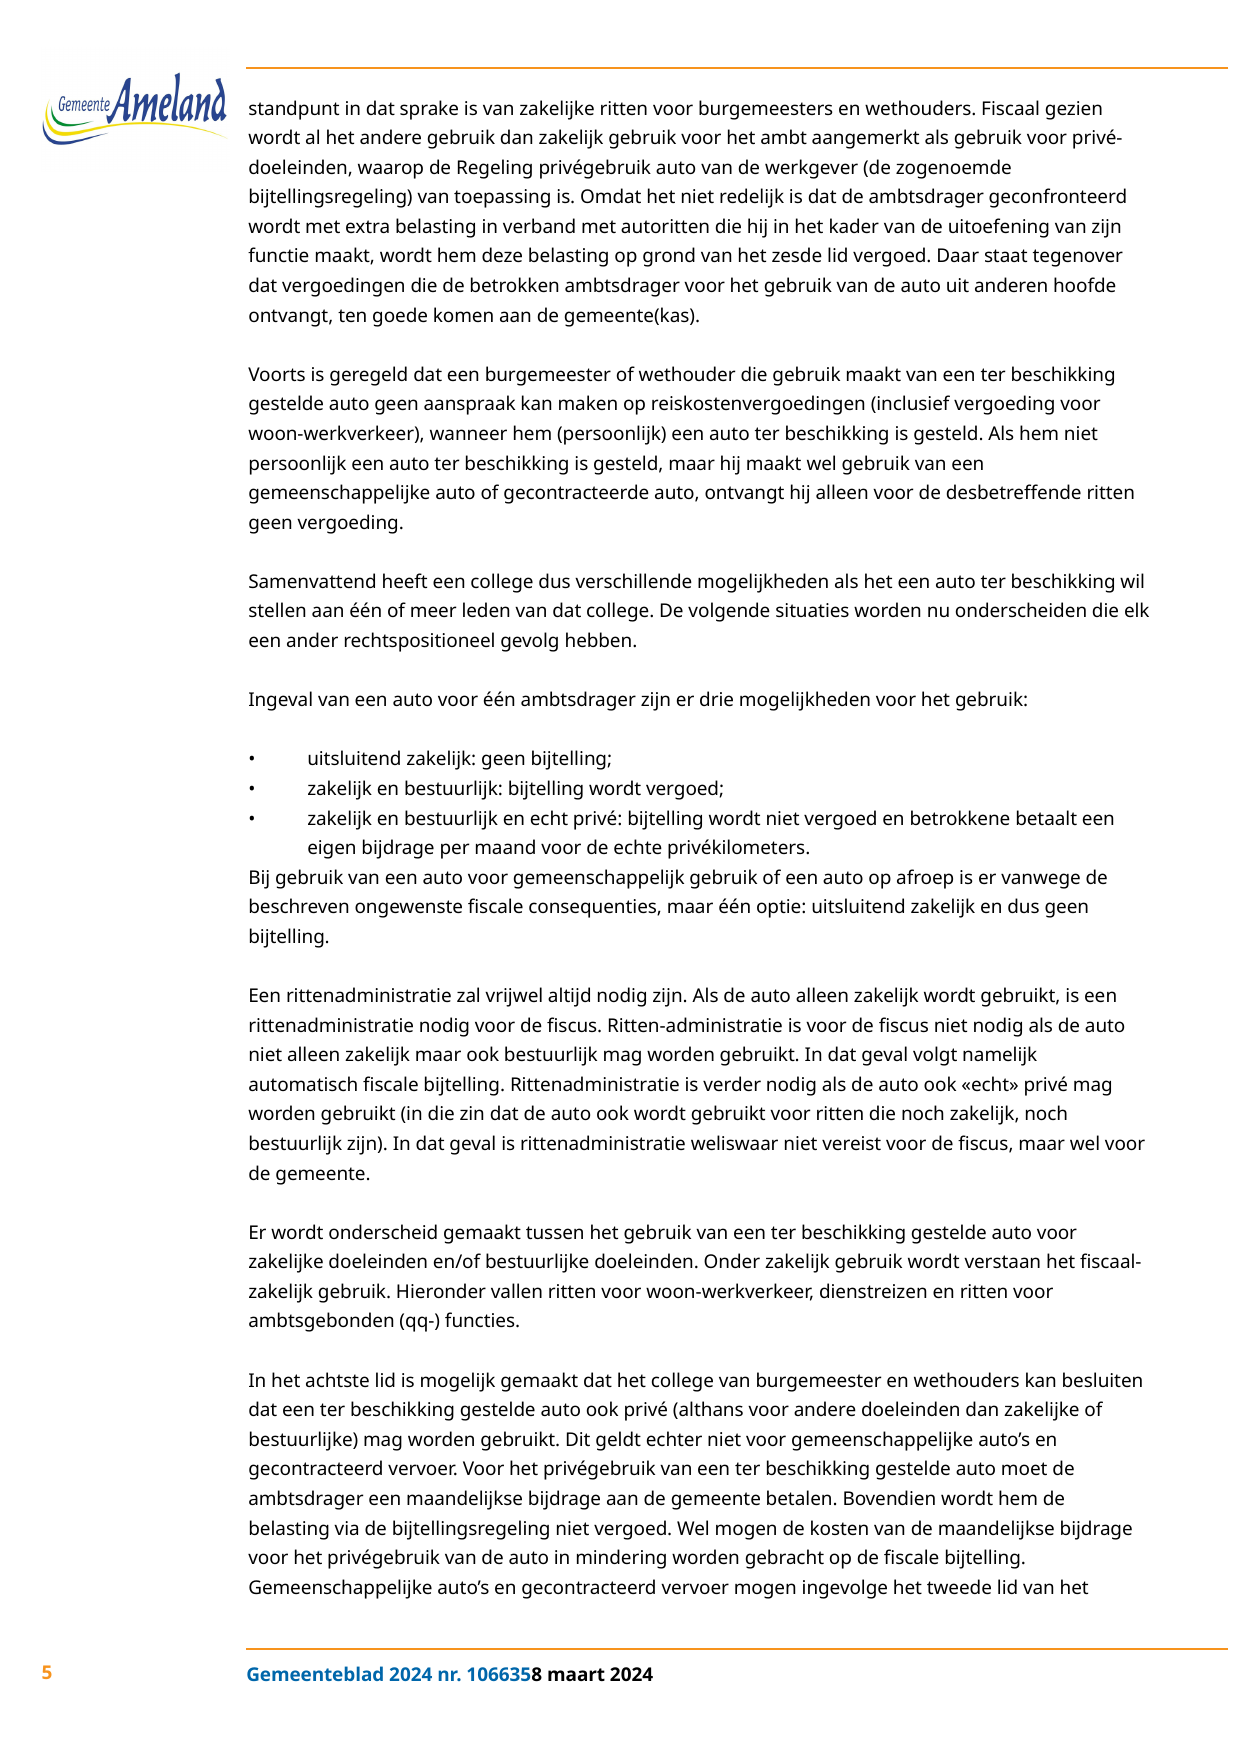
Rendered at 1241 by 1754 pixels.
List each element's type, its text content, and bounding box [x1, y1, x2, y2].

text Ingeval van een auto voor één ambtsdrager zijn er drie mogelijkheden voor het gebruik: [248, 686, 1152, 712]
list uitsluitend zakelijk: geen bijtelling; [248, 746, 1152, 771]
text Bij gebruik van een auto voor gemeenschappelijk gebruik of een auto op afroep is er vanwege de beschreven ongewenste fiscale consequenties, maar één optie: uitsluitend zakelijk en dus geen bijtelling. [248, 864, 1152, 949]
list zakelijk en bestuurlijk: bijtelling wordt vergoed; [248, 775, 1152, 801]
text Een rittenadministratie zal vrijwel altijd nodig zijn. Als de auto alleen zakelijk wordt gebruikt, is een rittenadministratie nodig voor de fiscus. Ritten-administratie is voor de fiscus niet nodig als de auto niet alleen zakelijk maar ook bestuurlijk mag worden gebruikt. In dat geval volgt namelijk automatisch fiscale bijtelling. Rittenadministratie is verder nodig als de auto ook «echt» privé mag worden gebruikt (in die zin dat de auto ook wordt gebruikt voor ritten die noch zakelijk, noch bestuurlijk zijn). In dat geval is rittenadministratie weliswaar niet vereist voor de fiscus, maar wel voor de gemeente. [248, 982, 1152, 1186]
text Voorts is geregeld dat een burgemeester of wethouder die gebruik maakt van een ter beschikking gestelde auto geen aanspraak kan maken op reiskostenvergoedingen (inclusief vergoeding voor woon-werkverkeer), wanneer hem (persoonlijk) een auto ter beschikking is gesteld. Als hem niet persoonlijk een auto ter beschikking is gesteld, maar hij maakt wel gebruik van een gemeenschappelijke auto of gecontracteerde auto, ontvangt hij alleen voor de desbetreffende ritten geen vergoeding. [248, 361, 1152, 535]
picture [41, 47, 231, 172]
text Er wordt onderscheid gemaakt tussen het gebruik van een ter beschikking gestelde auto voor zakelijke doeleinden en/of bestuurlijke doeleinden. Onder zakelijk gebruik wordt verstaan het fiscaal-zakelijk gebruik. Hieronder vallen ritten voor woon-werkverkeer, dienstreizen en ritten voor ambtsgebonden (qq-) functies. [248, 1219, 1152, 1333]
text standpunt in dat sprake is van zakelijke ritten voor burgemeesters en wethouders. Fiscaal gezien wordt al het andere gebruik dan zakelijk gebruik voor het ambt aangemerkt als gebruik voor privé-doeleinden, waarop de Regeling privégebruik auto van de werkgever (de zogenoemde bijtellingsregeling) van toepassing is. Omdat het niet redelijk is dat de ambtsdrager geconfronteerd wordt met extra belasting in verband met autoritten die hij in het kader van de uitoefening van zijn functie maakt, wordt hem deze belasting op grond van het zesde lid vergoed. Daar staat tegenover dat vergoedingen die de betrokken ambtsdrager voor het gebruik van de auto uit anderen hoofde ontvangt, ten goede komen aan de gemeente(kas). [248, 95, 1152, 328]
text Samenvattend heeft een college dus verschillende mogelijkheden als het een auto ter beschikking wil stellen aan één of meer leden van dat college. De volgende situaties worden nu onderscheiden die elk een ander rechtspositioneel gevolg hebben. [248, 568, 1152, 653]
text In het achtste lid is mogelijk gemaakt dat het college van burgemeester en wethouders kan besluiten dat een ter beschikking gestelde auto ook privé (althans voor andere doeleinden dan zakelijke of bestuurlijke) mag worden gebruikt. Dit geldt echter niet voor gemeenschappelijke auto’s en gecontracteerd vervoer. Voor het privégebruik van een ter beschikking gestelde auto moet de ambtsdrager een maandelijkse bijdrage aan de gemeente betalen. Bovendien wordt hem de belasting via de bijtellingsregeling niet vergoed. Wel mogen de kosten van de maandelijkse bijdrage voor het privégebruik van de auto in mindering worden gebracht op de fiscale bijtelling. Gemeenschappelijke auto’s en gecontracteerd vervoer mogen ingevolge het tweede lid van het [248, 1367, 1152, 1600]
list zakelijk en bestuurlijk en echt privé: bijtelling wordt niet vergoed en betrokkene betaalt een eigen bijdrage per maand voor de echte privékilometers. [248, 805, 1152, 860]
